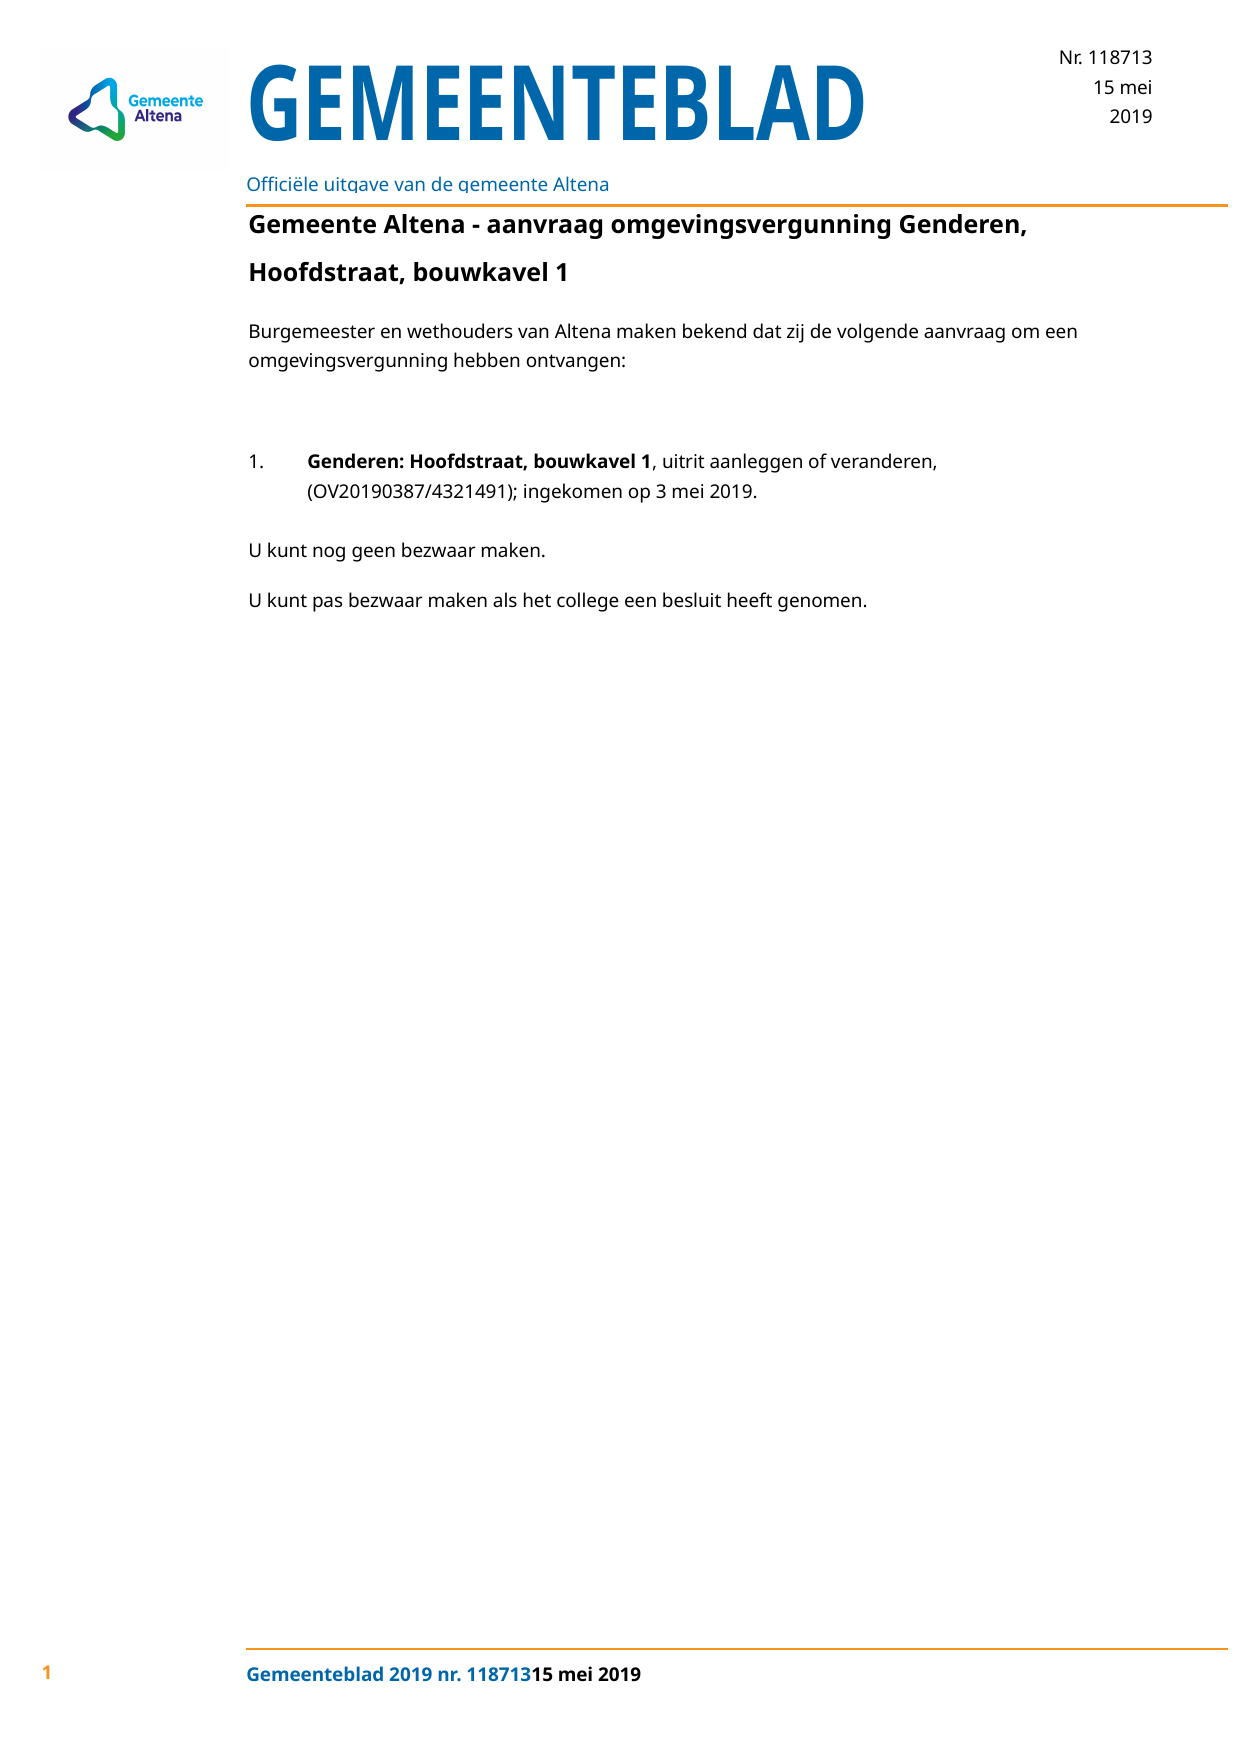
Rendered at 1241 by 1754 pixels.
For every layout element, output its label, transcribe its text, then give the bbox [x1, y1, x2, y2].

picture [41, 47, 231, 172]
text Burgemeester en wethouders van Altena maken bekend dat zij de volgende aanvraag om een omgevingsvergunning hebben ontvangen: [248, 318, 1152, 373]
text U kunt pas bezwaar maken als het college een besluit heeft genomen. [248, 587, 1152, 613]
text Gemeente Altena - aanvraag omgevingsvergunning Genderen, Hoofdstraat, bouwkavel 1 [248, 207, 1152, 288]
text U kunt nog geen bezwaar maken. [248, 537, 1152, 563]
list Genderen: Hoofdstraat, bouwkavel 1, uitrit aanleggen of veranderen, (OV20190387/4321491); ingekomen op 3 mei 2019. [248, 448, 1152, 504]
